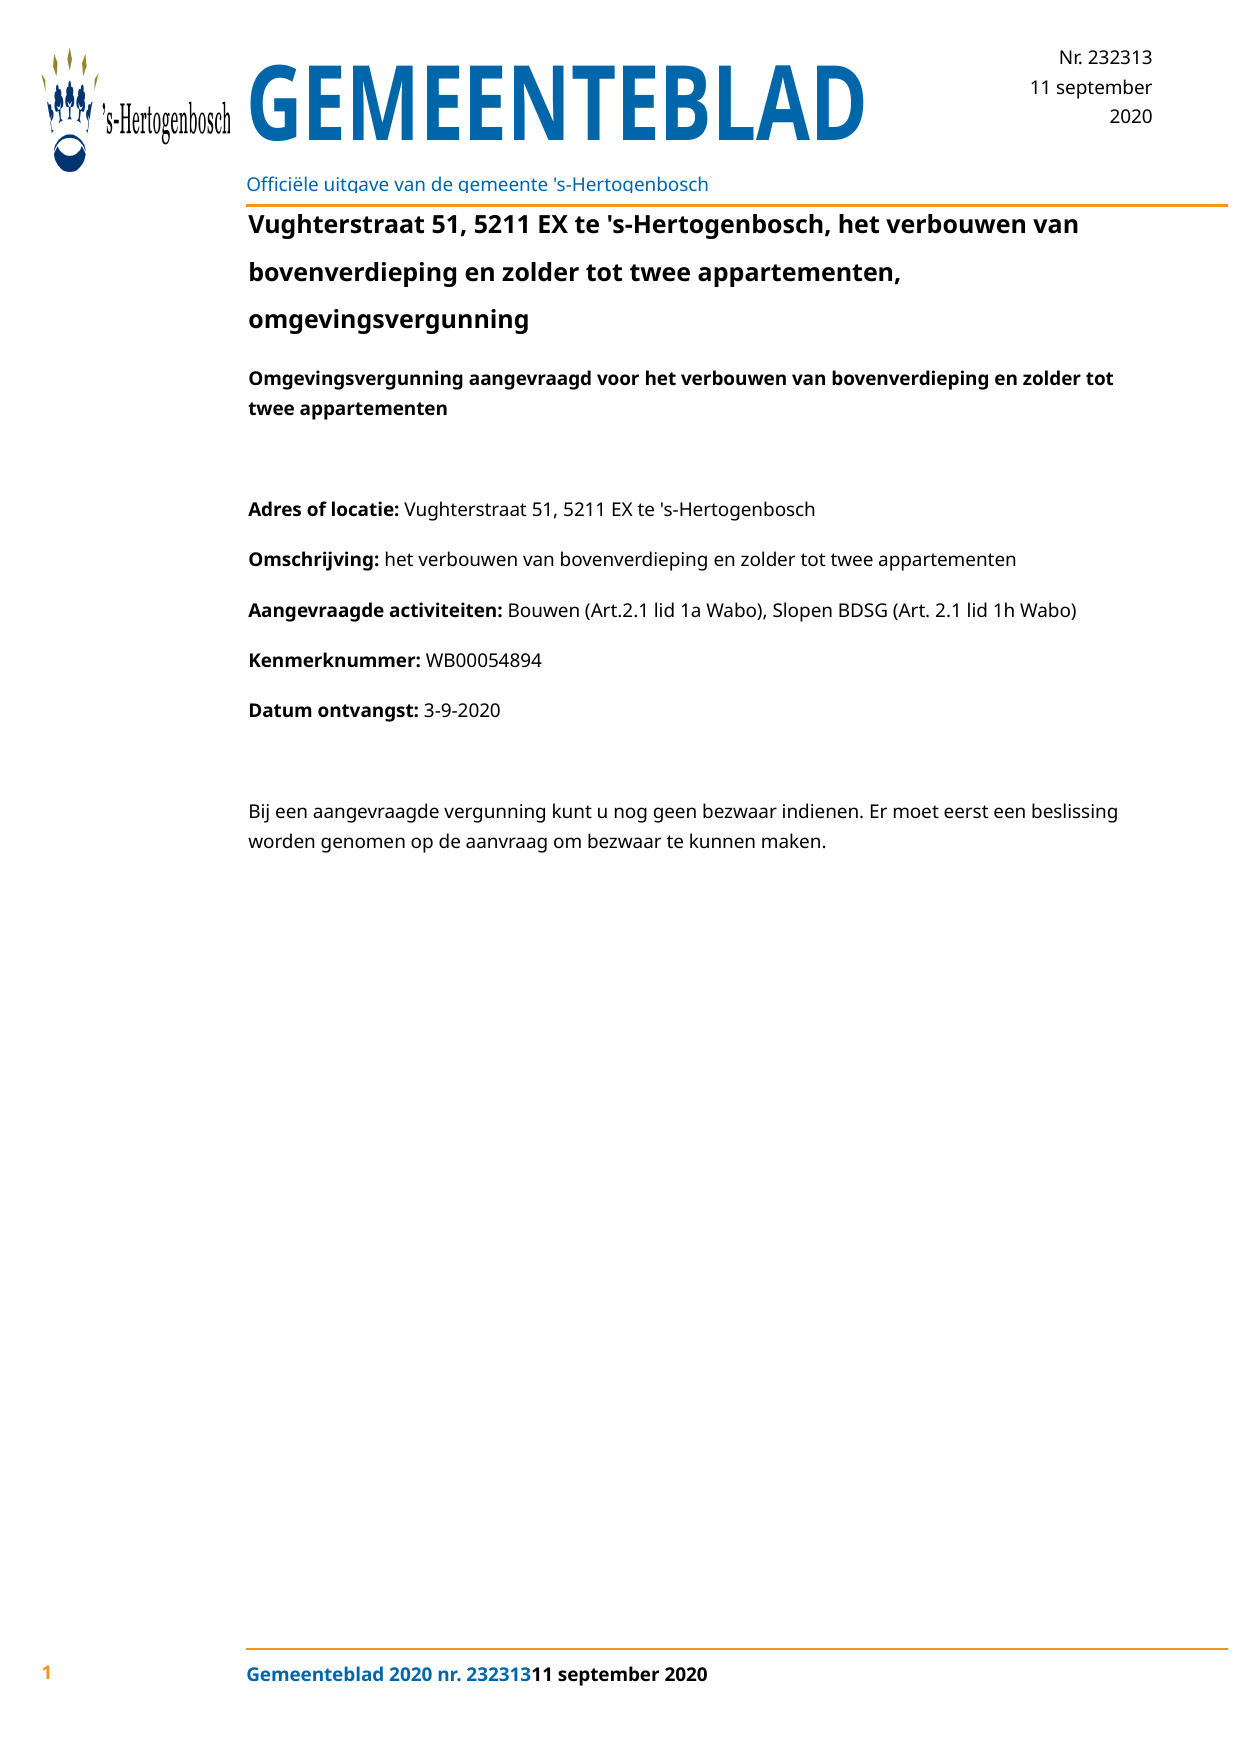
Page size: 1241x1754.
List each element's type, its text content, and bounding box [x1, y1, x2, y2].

text Kenmerknummer: WB00054894 [248, 647, 1152, 673]
text Datum ontvangst: 3-9-2020 [248, 698, 1152, 723]
text Omgevingsvergunning aangevraagd voor het verbouwen van bovenverdieping en zolder tot twee appartementen [248, 366, 1152, 421]
text Omschrijving: het verbouwen van bovenverdieping en zolder tot twee appartementen [248, 546, 1152, 572]
text Vughterstraat 51, 5211 EX te 's-Hertogenbosch, het verbouwen van bovenverdieping en zolder tot twee appartementen, omgevingsvergunning [248, 207, 1152, 336]
picture [41, 47, 231, 172]
text Adres of locatie: Vughterstraat 51, 5211 EX te 's-Hertogenbosch [248, 496, 1152, 522]
text Aangevraagde activiteiten: Bouwen (Art.2.1 lid 1a Wabo), Slopen BDSG (Art. 2.1 lid 1h Wabo) [248, 597, 1152, 622]
text Bij een aangevraagde vergunning kunt u nog geen bezwaar indienen. Er moet eerst een beslissing worden genomen op de aanvraag om bezwaar te kunnen maken. [248, 798, 1152, 854]
